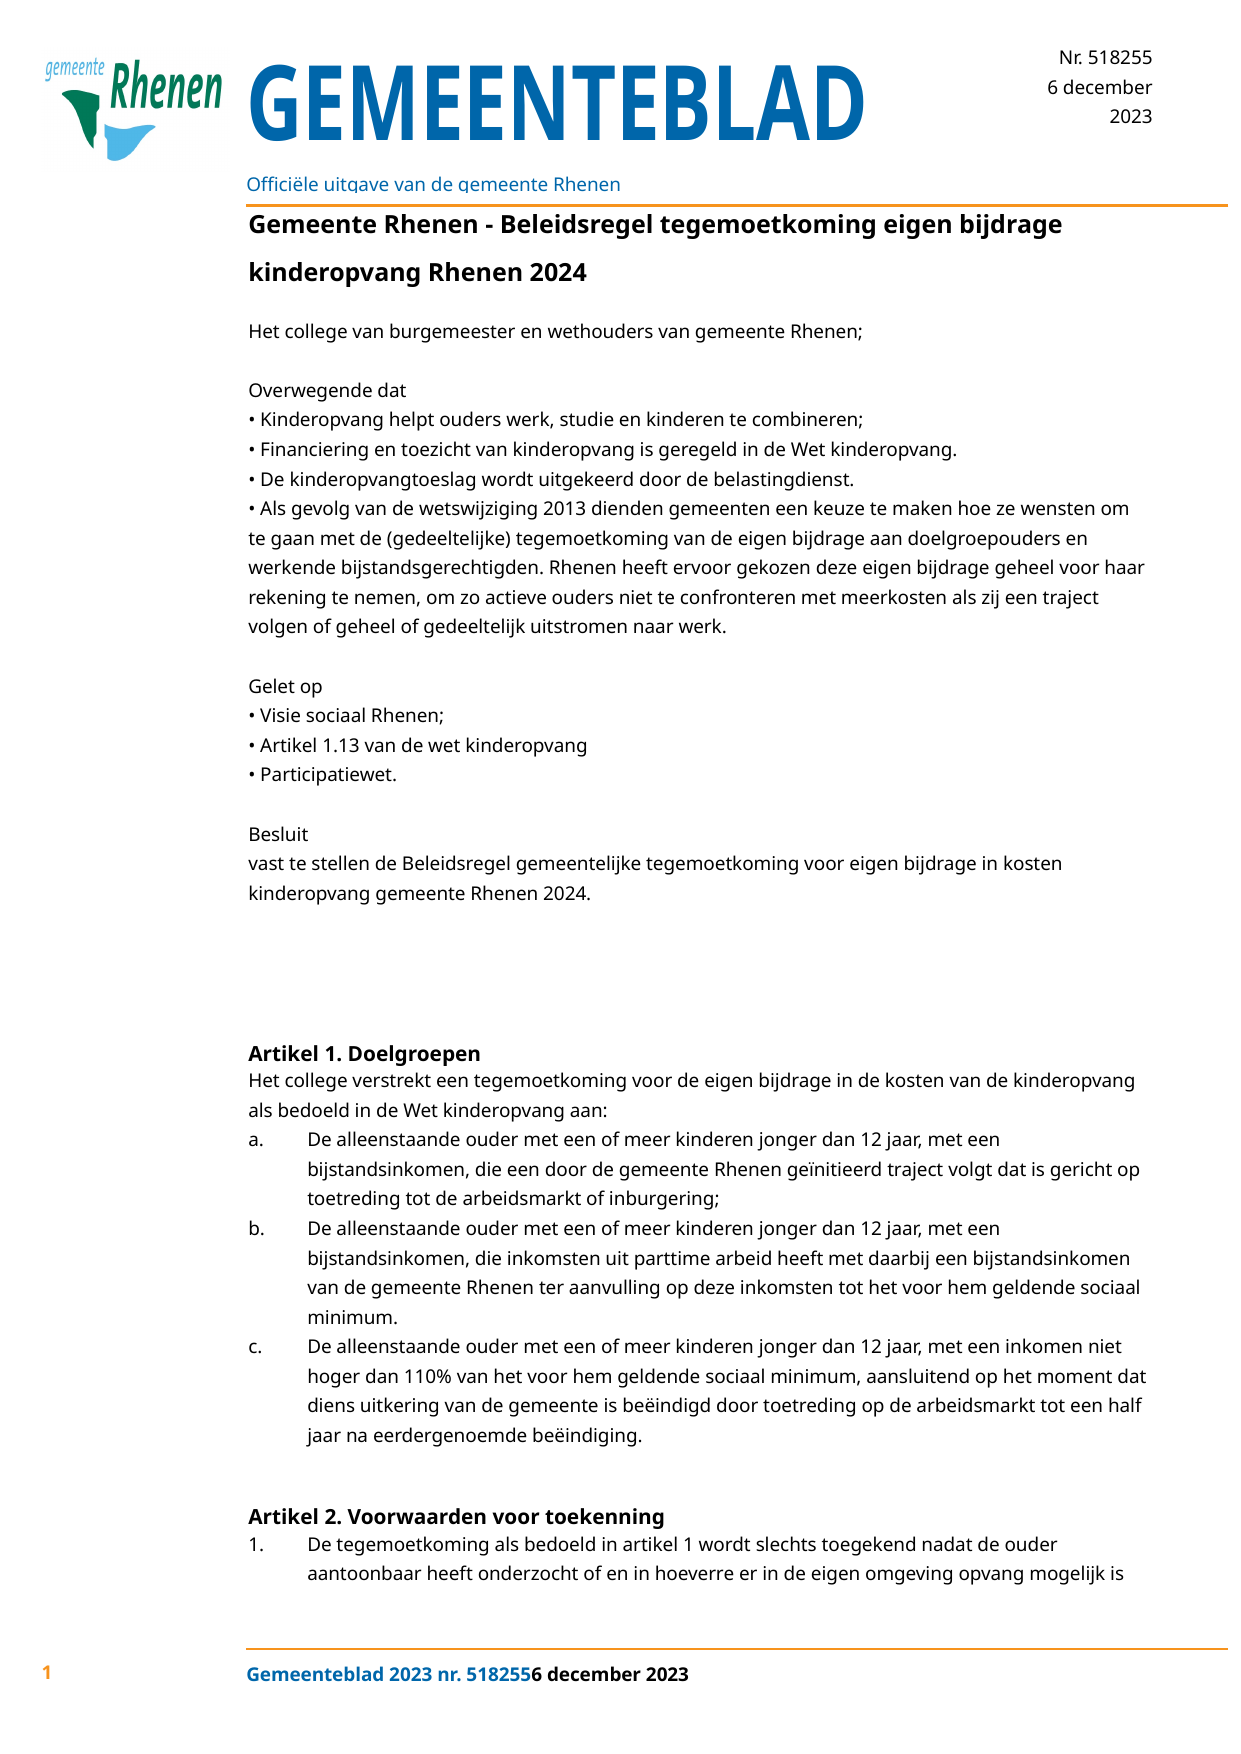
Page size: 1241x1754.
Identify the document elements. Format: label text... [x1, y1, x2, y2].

list De alleenstaande ouder met een of meer kinderen jonger dan 12 jaar, met een bijstandsinkomen, die inkomsten uit parttime arbeid heeft met daarbij een bijstandsinkomen van de gemeente Rhenen ter aanvulling op deze inkomsten tot het voor hem geldende sociaal minimum. [248, 1215, 1152, 1330]
text • Artikel 1.13 van de wet kinderopvang [248, 732, 1152, 758]
text Artikel 2. Voorwaarden voor toekenning [248, 1502, 1152, 1531]
text • Visie sociaal Rhenen; [248, 702, 1152, 728]
text • Participatiewet. [248, 762, 1152, 787]
text Overwegende dat [248, 377, 1152, 403]
text • De kinderopvangtoeslag wordt uitgekeerd door de belastingdienst. [248, 466, 1152, 492]
text Gemeente Rhenen - Beleidsregel tegemoetkoming eigen bijdrage kinderopvang Rhenen 2024 [248, 207, 1152, 288]
list De alleenstaande ouder met een of meer kinderen jonger dan 12 jaar, met een inkomen niet hoger dan 110% van het voor hem geldende sociaal minimum, aansluitend op het moment dat diens uitkering van de gemeente is beëindigd door toetreding op de arbeidsmarkt tot een half jaar na eerdergenoemde beëindiging. [248, 1333, 1152, 1448]
text vast te stellen de Beleidsregel gemeentelijke tegemoetkoming voor eigen bijdrage in kosten kinderopvang gemeente Rhenen 2024. [248, 850, 1152, 906]
text Artikel 1. Doelgroepen [248, 1039, 1152, 1067]
text Het college verstrekt een tegemoetkoming voor de eigen bijdrage in de kosten van de kinderopvang als bedoeld in de Wet kinderopvang aan: [248, 1067, 1152, 1123]
picture [41, 47, 231, 172]
text Gelet op [248, 673, 1152, 699]
list De alleenstaande ouder met een of meer kinderen jonger dan 12 jaar, met een bijstandsinkomen, die een door de gemeente Rhenen geïnitieerd traject volgt dat is gericht op toetreding tot de arbeidsmarkt of inburgering; [248, 1126, 1152, 1211]
text • Financiering en toezicht van kinderopvang is geregeld in de Wet kinderopvang. [248, 436, 1152, 462]
text Besluit [248, 821, 1152, 847]
list De tegemoetkoming als bedoeld in artikel 1 wordt slechts toegekend nadat de ouder aantoonbaar heeft onderzocht of en in hoeverre er in de eigen omgeving opvang mogelijk is [248, 1531, 1152, 1586]
text • Kinderopvang helpt ouders werk, studie en kinderen te combineren; [248, 407, 1152, 432]
text • Als gevolg van de wetswijziging 2013 dienden gemeenten een keuze te maken hoe ze wensten om te gaan met de (gedeeltelijke) tegemoetkoming van de eigen bijdrage aan doelgroepouders en werkende bijstandsgerechtigden. Rhenen heeft ervoor gekozen deze eigen bijdrage geheel voor haar rekening te nemen, om zo actieve ouders niet te confronteren met meerkosten als zij een traject volgen of geheel of gedeeltelijk uitstromen naar werk. [248, 495, 1152, 639]
text Het college van burgemeester en wethouders van gemeente Rhenen; [248, 318, 1152, 344]
